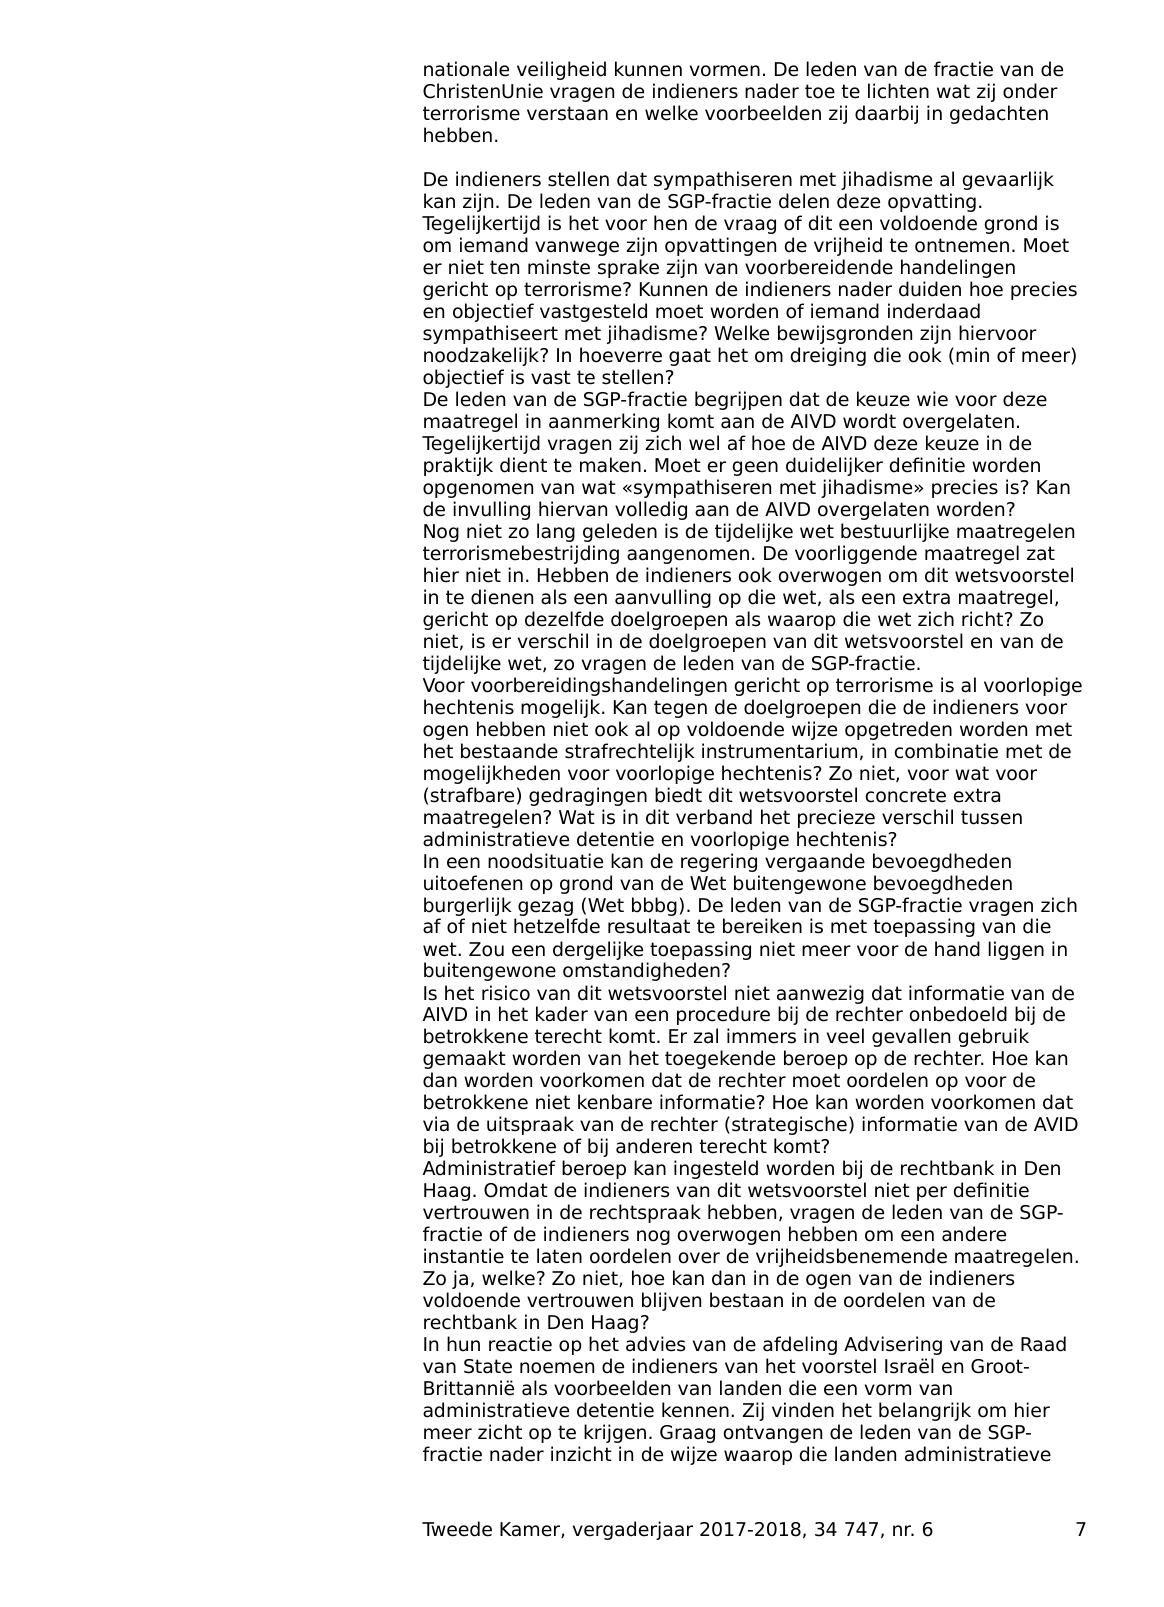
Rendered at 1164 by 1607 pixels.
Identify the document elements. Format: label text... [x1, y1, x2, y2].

text Administratief beroep kan ingesteld worden bij de rechtbank in Den Haag. Omdat de indieners van dit wetsvoorstel niet per definitie vertrouwen in de rechtspraak hebben, vragen de leden van de SGP-fractie of de indieners nog overwogen hebben om een andere instantie te laten oordelen over de vrijheidsbenemende maatregelen. Zo ja, welke? Zo niet, hoe kan dan in de ogen van de indieners voldoende vertrouwen blijven bestaan in de oordelen van de rechtbank in Den Haag? [422, 1158, 1087, 1334]
text nationale veiligheid kunnen vormen. De leden van de fractie van de ChristenUnie vragen de indieners nader toe te lichten wat zij onder terrorisme verstaan en welke voorbeelden zij daarbij in gedachten hebben. [422, 59, 1087, 147]
text De indieners stellen dat sympathiseren met jihadisme al gevaarlijk kan zijn. De leden van de SGP-fractie delen deze opvatting. Tegelijkertijd is het voor hen de vraag of dit een voldoende grond is om iemand vanwege zijn opvattingen de vrijheid te ontnemen. Moet er niet ten minste sprake zijn van voorbereidende handelingen gericht op terrorisme? Kunnen de indieners nader duiden hoe precies en objectief vastgesteld moet worden of iemand inderdaad sympathiseert met jihadisme? Welke bewijsgronden zijn hiervoor noodzakelijk? In hoeverre gaat het om dreiging die ook (min of meer) objectief is vast te stellen? [422, 169, 1087, 389]
text De leden van de SGP-fractie begrijpen dat de keuze wie voor deze maatregel in aanmerking komt aan de AIVD wordt overgelaten. Tegelijkertijd vragen zij zich wel af hoe de AIVD deze keuze in de praktijk dient te maken. Moet er geen duidelijker definitie worden opgenomen van wat «sympathiseren met jihadisme» precies is? Kan de invulling hiervan volledig aan de AIVD overgelaten worden? [422, 389, 1087, 521]
text In hun reactie op het advies van de afdeling Advisering van de Raad van State noemen de indieners van het voorstel Israël en Groot-Brittannië als voorbeelden van landen die een vorm van administratieve detentie kennen. Zij vinden het belangrijk om hier meer zicht op te krijgen. Graag ontvangen de leden van de SGP-fractie nader inzicht in de wijze waarop die landen administratieve [422, 1334, 1087, 1466]
text Nog niet zo lang geleden is de tijdelijke wet bestuurlijke maatregelen terrorismebestrijding aangenomen. De voorliggende maatregel zat hier niet in. Hebben de indieners ook overwogen om dit wetsvoorstel in te dienen als een aanvulling op die wet, als een extra maatregel, gericht op dezelfde doelgroepen als waarop die wet zich richt? Zo niet, is er verschil in de doelgroepen van dit wetsvoorstel en van de tijdelijke wet, zo vragen de leden van de SGP-fractie. [422, 521, 1087, 675]
text In een noodsituatie kan de regering vergaande bevoegdheden uitoefenen op grond van de Wet buitengewone bevoegdheden burgerlijk gezag (Wet bbbg). De leden van de SGP-fractie vragen zich af of niet hetzelfde resultaat te bereiken is met toepassing van die wet. Zou een dergelijke toepassing niet meer voor de hand liggen in buitengewone omstandigheden? [422, 851, 1087, 982]
text Voor voorbereidingshandelingen gericht op terrorisme is al voorlopige hechtenis mogelijk. Kan tegen de doelgroepen die de indieners voor ogen hebben niet ook al op voldoende wijze opgetreden worden met het bestaande strafrechtelijk instrumentarium, in combinatie met de mogelijkheden voor voorlopige hechtenis? Zo niet, voor wat voor (strafbare) gedragingen biedt dit wetsvoorstel concrete extra maatregelen? Wat is in dit verband het precieze verschil tussen administratieve detentie en voorlopige hechtenis? [422, 675, 1087, 851]
text Is het risico van dit wetsvoorstel niet aanwezig dat informatie van de AIVD in het kader van een procedure bij de rechter onbedoeld bij de betrokkene terecht komt. Er zal immers in veel gevallen gebruik gemaakt worden van het toegekende beroep op de rechter. Hoe kan dan worden voorkomen dat de rechter moet oordelen op voor de betrokkene niet kenbare informatie? Hoe kan worden voorkomen dat via de uitspraak van de rechter (strategische) informatie van de AVID bij betrokkene of bij anderen terecht komt? [422, 982, 1087, 1158]
